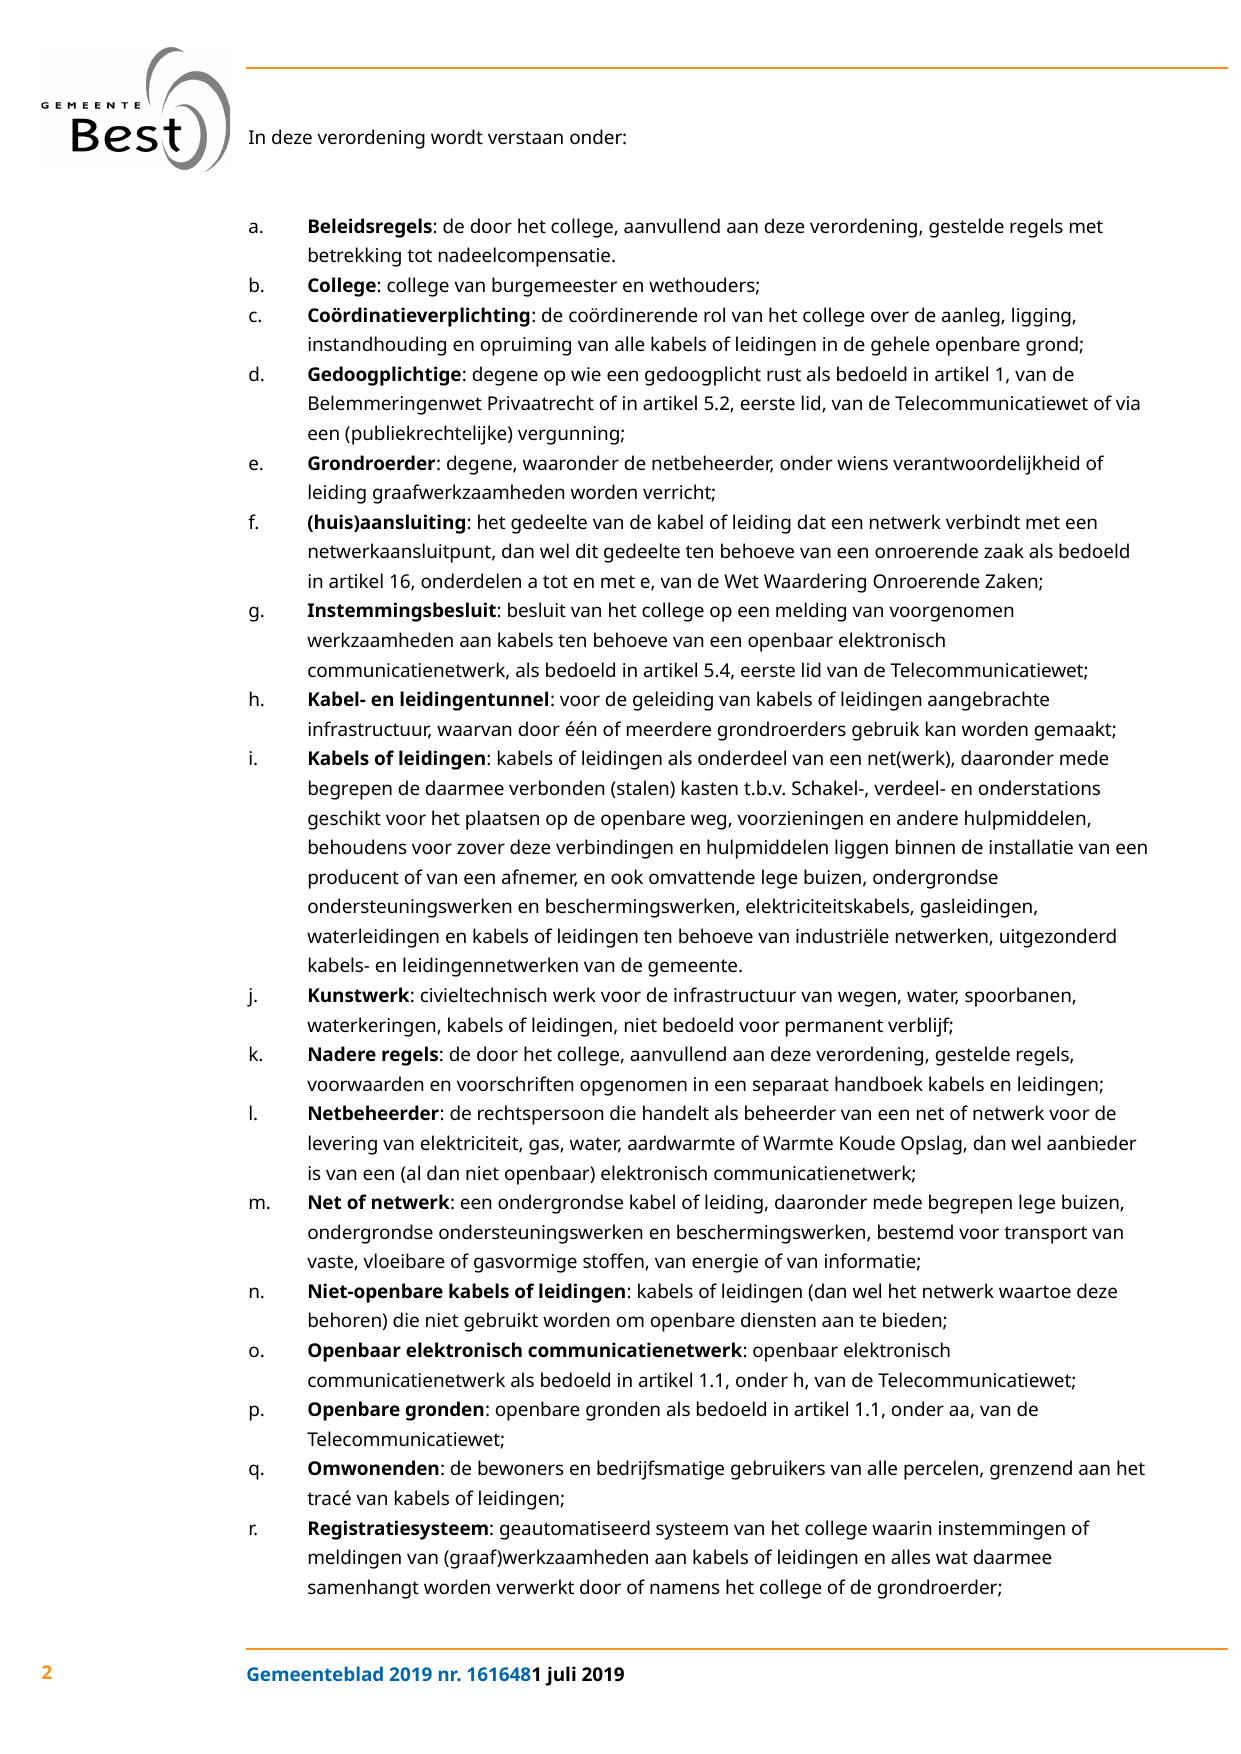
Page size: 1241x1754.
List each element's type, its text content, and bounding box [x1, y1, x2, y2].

list Netbeheerder: de rechtspersoon die handelt als beheerder van een net of netwerk voor de levering van elektriciteit, gas, water, aardwarmte of Warmte Koude Opslag, dan wel aanbieder is van een (al dan niet openbaar) elektronisch communicatienetwerk; [248, 1101, 1152, 1186]
list Kunstwerk: civieltechnisch werk voor de infrastructuur van wegen, water, spoorbanen, waterkeringen, kabels of leidingen, niet bedoeld voor permanent verblijf; [248, 982, 1152, 1038]
list (huis)aansluiting: het gedeelte van de kabel of leiding dat een netwerk verbindt met een netwerkaansluitpunt, dan wel dit gedeelte ten behoeve van een onroerende zaak als bedoeld in artikel 16, onderdelen a tot en met e, van de Wet Waardering Onroerende Zaken; [248, 509, 1152, 594]
list Coördinatieverplichting: de coördinerende rol van het college over de aanleg, ligging, instandhouding en opruiming van alle kabels of leidingen in de gehele openbare grond; [248, 302, 1152, 357]
list Openbaar elektronisch communicatienetwerk: openbaar elektronisch communicatienetwerk als bedoeld in artikel 1.1, onder h, van de Telecommunicatiewet; [248, 1337, 1152, 1393]
list Omwonenden: de bewoners en bedrijfsmatige gebruikers van alle percelen, grenzend aan het tracé van kabels of leidingen; [248, 1456, 1152, 1511]
picture [41, 47, 231, 172]
list Instemmingsbesluit: besluit van het college op een melding van voorgenomen werkzaamheden aan kabels ten behoeve van een openbaar elektronisch communicatienetwerk, als bedoeld in artikel 5.4, eerste lid van de Telecommunicatiewet; [248, 598, 1152, 683]
list Nadere regels: de door het college, aanvullend aan deze verordening, gestelde regels, voorwaarden en voorschriften opgenomen in een separaat handboek kabels en leidingen; [248, 1041, 1152, 1097]
list Niet-openbare kabels of leidingen: kabels of leidingen (dan wel het netwerk waartoe deze behoren) die niet gebruikt worden om openbare diensten aan te bieden; [248, 1278, 1152, 1333]
list Kabels of leidingen: kabels of leidingen als onderdeel van een net(werk), daaronder mede begrepen de daarmee verbonden (stalen) kasten t.b.v. Schakel-, verdeel- en onderstations geschikt voor het plaatsen op de openbare weg, voorzieningen en andere hulpmiddelen, behoudens voor zover deze verbindingen en hulpmiddelen liggen binnen de installatie van een producent of van een afnemer, en ook omvattende lege buizen, ondergrondse ondersteuningswerken en beschermingswerken, elektriciteitskabels, gasleidingen, waterleidingen en kabels of leidingen ten behoeve van industriële netwerken, uitgezonderd kabels- en leidingennetwerken van de gemeente. [248, 746, 1152, 978]
list Registratiesysteem: geautomatiseerd systeem van het college waarin instemmingen of meldingen van (graaf)werkzaamheden aan kabels of leidingen en alles wat daarmee samenhangt worden verwerkt door of namens het college of de grondroerder; [248, 1515, 1152, 1600]
list Net of netwerk: een ondergrondse kabel of leiding, daaronder mede begrepen lege buizen, ondergrondse ondersteuningswerken en beschermingswerken, bestemd voor transport van vaste, vloeibare of gasvormige stoffen, van energie of van informatie; [248, 1189, 1152, 1274]
list Kabel- en leidingentunnel: voor de geleiding van kabels of leidingen aangebrachte infrastructuur, waarvan door één of meerdere grondroerders gebruik kan worden gemaakt; [248, 686, 1152, 742]
text In deze verordening wordt verstaan onder: [248, 124, 1152, 150]
list Openbare gronden: openbare gronden als bedoeld in artikel 1.1, onder aa, van de Telecommunicatiewet; [248, 1396, 1152, 1452]
list College: college van burgemeester en wethouders; [248, 272, 1152, 298]
list Beleidsregels: de door het college, aanvullend aan deze verordening, gestelde regels met betrekking tot nadeelcompensatie. [248, 213, 1152, 268]
list Gedoogplichtige: degene op wie een gedoogplicht rust als bedoeld in artikel 1, van de Belemmeringenwet Privaatrecht of in artikel 5.2, eerste lid, van de Telecommunicatiewet of via een (publiekrechtelijke) vergunning; [248, 361, 1152, 446]
list Grondroerder: degene, waaronder de netbeheerder, onder wiens verantwoordelijkheid of leiding graafwerkzaamheden worden verricht; [248, 450, 1152, 505]
